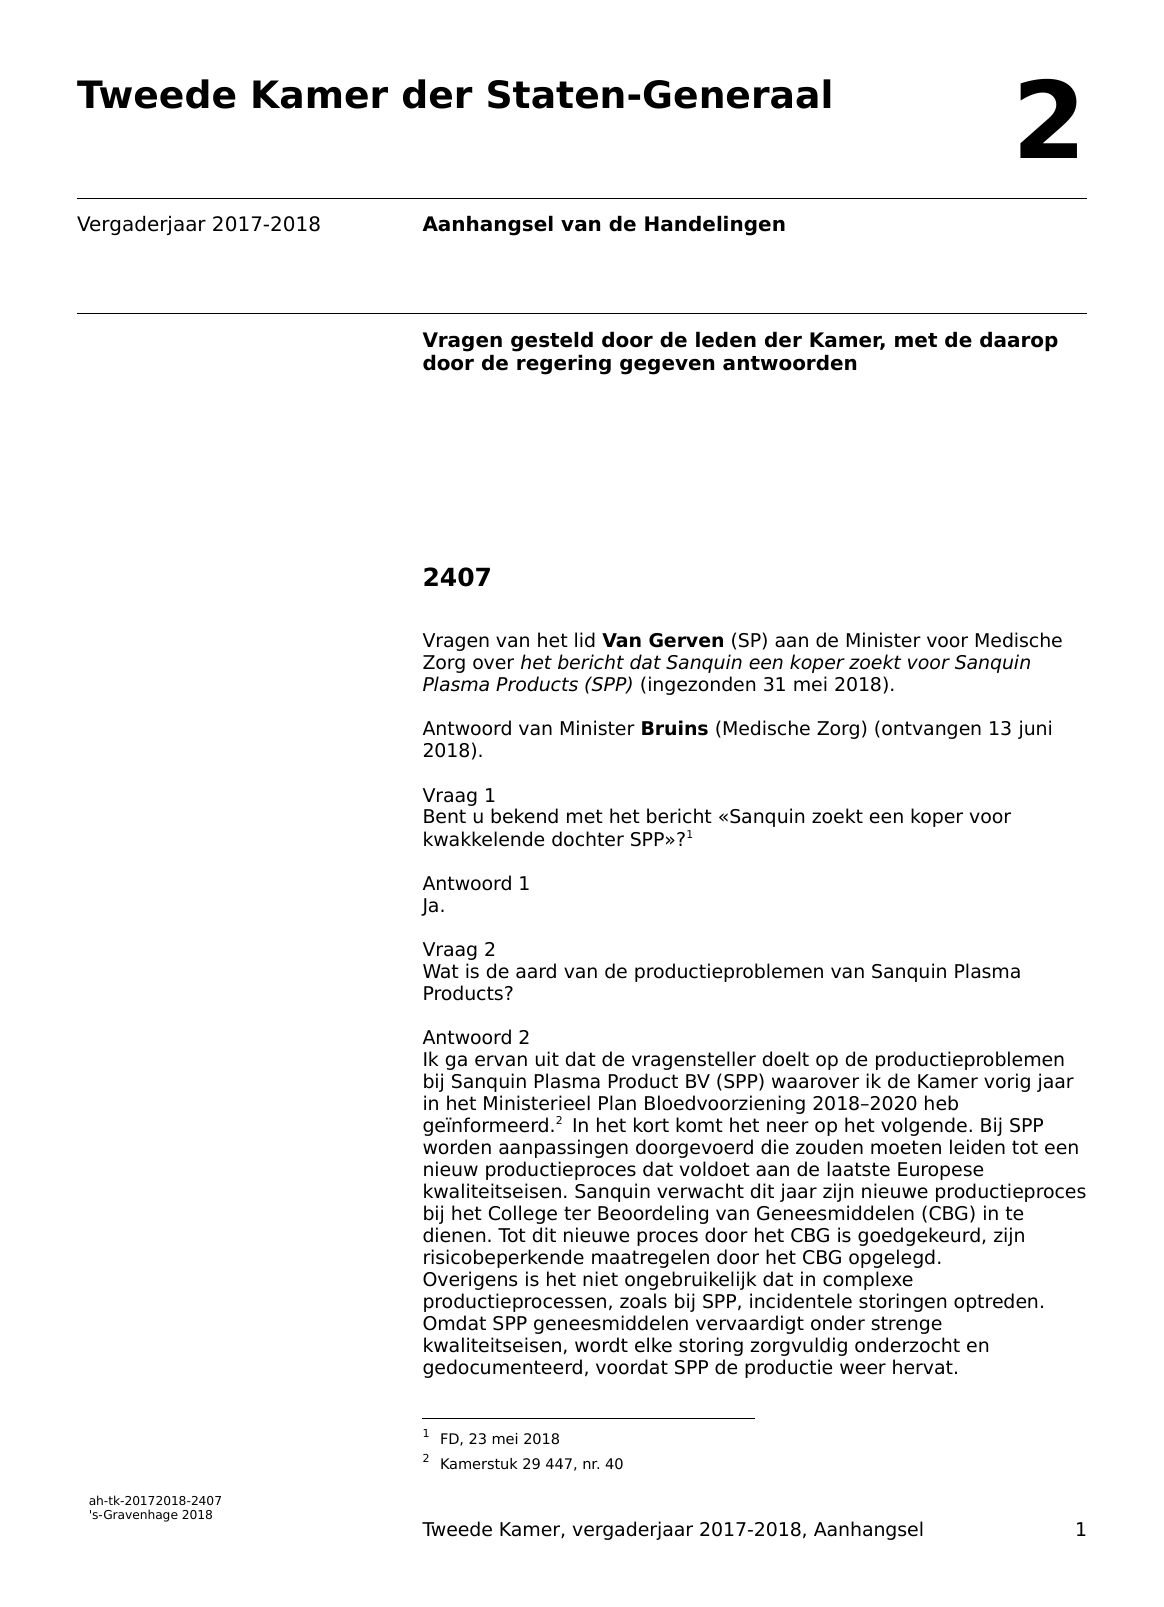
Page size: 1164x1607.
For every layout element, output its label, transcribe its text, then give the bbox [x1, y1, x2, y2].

text ah-tk-20172018-2407 [88, 1494, 323, 1508]
table_header Tweede Kamer der Staten-Generaal [77, 59, 886, 198]
text Kamerstuk 29 447, nr. 40 [422, 1452, 1087, 1474]
table_cell [77, 314, 422, 375]
text Wat is de aard van de productieproblemen van Sanquin Plasma Products? [422, 961, 1087, 1005]
text Antwoord 2 [422, 1027, 1087, 1049]
text 2407 [422, 563, 1087, 592]
text Vraag 1 [422, 784, 1087, 806]
table_header 2 [886, 59, 1087, 198]
text FD, 23 mei 2018 [422, 1427, 1087, 1449]
text Vraag 2 [422, 939, 1087, 961]
text Vragen van het lid Van Gerven (SP) aan de Minister voor Medische Zorg over het bericht dat Sanquin een koper zoekt voor Sanquin Plasma Products (SPP) (ingezonden 31 mei 2018). [422, 630, 1087, 696]
text Ja. [422, 894, 1087, 917]
table_cell Vergaderjaar 2017-2018 [77, 199, 422, 313]
text Ik ga ervan uit dat de vragensteller doelt op de productieproblemen bij Sanquin Plasma Product BV (SPP) waarover ik de Kamer vorig jaar in het Ministerieel Plan Bloedvoorziening 2018–2020 heb geïnformeerd. In het kort komt het neer op het volgende. Bij SPP worden aanpassingen doorgevoerd die zouden moeten leiden tot een nieuw productieproces dat voldoet aan de laatste Europese kwaliteitseisen. Sanquin verwacht dit jaar zijn nieuwe productieproces bij het College ter Beoordeling van Geneesmiddelen (CBG) in te dienen. Tot dit nieuwe proces door het CBG is goedgekeurd, zijn risicobeperkende maatregelen door het CBG opgelegd. [422, 1049, 1087, 1269]
text Bent u bekend met het bericht «Sanquin zoekt een koper voor kwakkelende dochter SPP»? [422, 806, 1087, 850]
table_cell Vragen gesteld door de leden der Kamer, met de daarop door de regering gegeven antwoorden [422, 314, 1087, 375]
text 's-Gravenhage 2018 [88, 1508, 323, 1522]
table_cell Aanhangsel van de Handelingen [422, 199, 1087, 313]
text Overigens is het niet ongebruikelijk dat in complexe productieprocessen, zoals bij SPP, incidentele storingen optreden. Omdat SPP geneesmiddelen vervaardigt onder strenge kwaliteitseisen, wordt elke storing zorgvuldig onderzocht en gedocumenteerd, voordat SPP de productie weer hervat. [422, 1269, 1087, 1378]
text Antwoord van Minister Bruins (Medische Zorg) (ontvangen 13 juni 2018). [422, 718, 1087, 762]
text Antwoord 1 [422, 873, 1087, 894]
